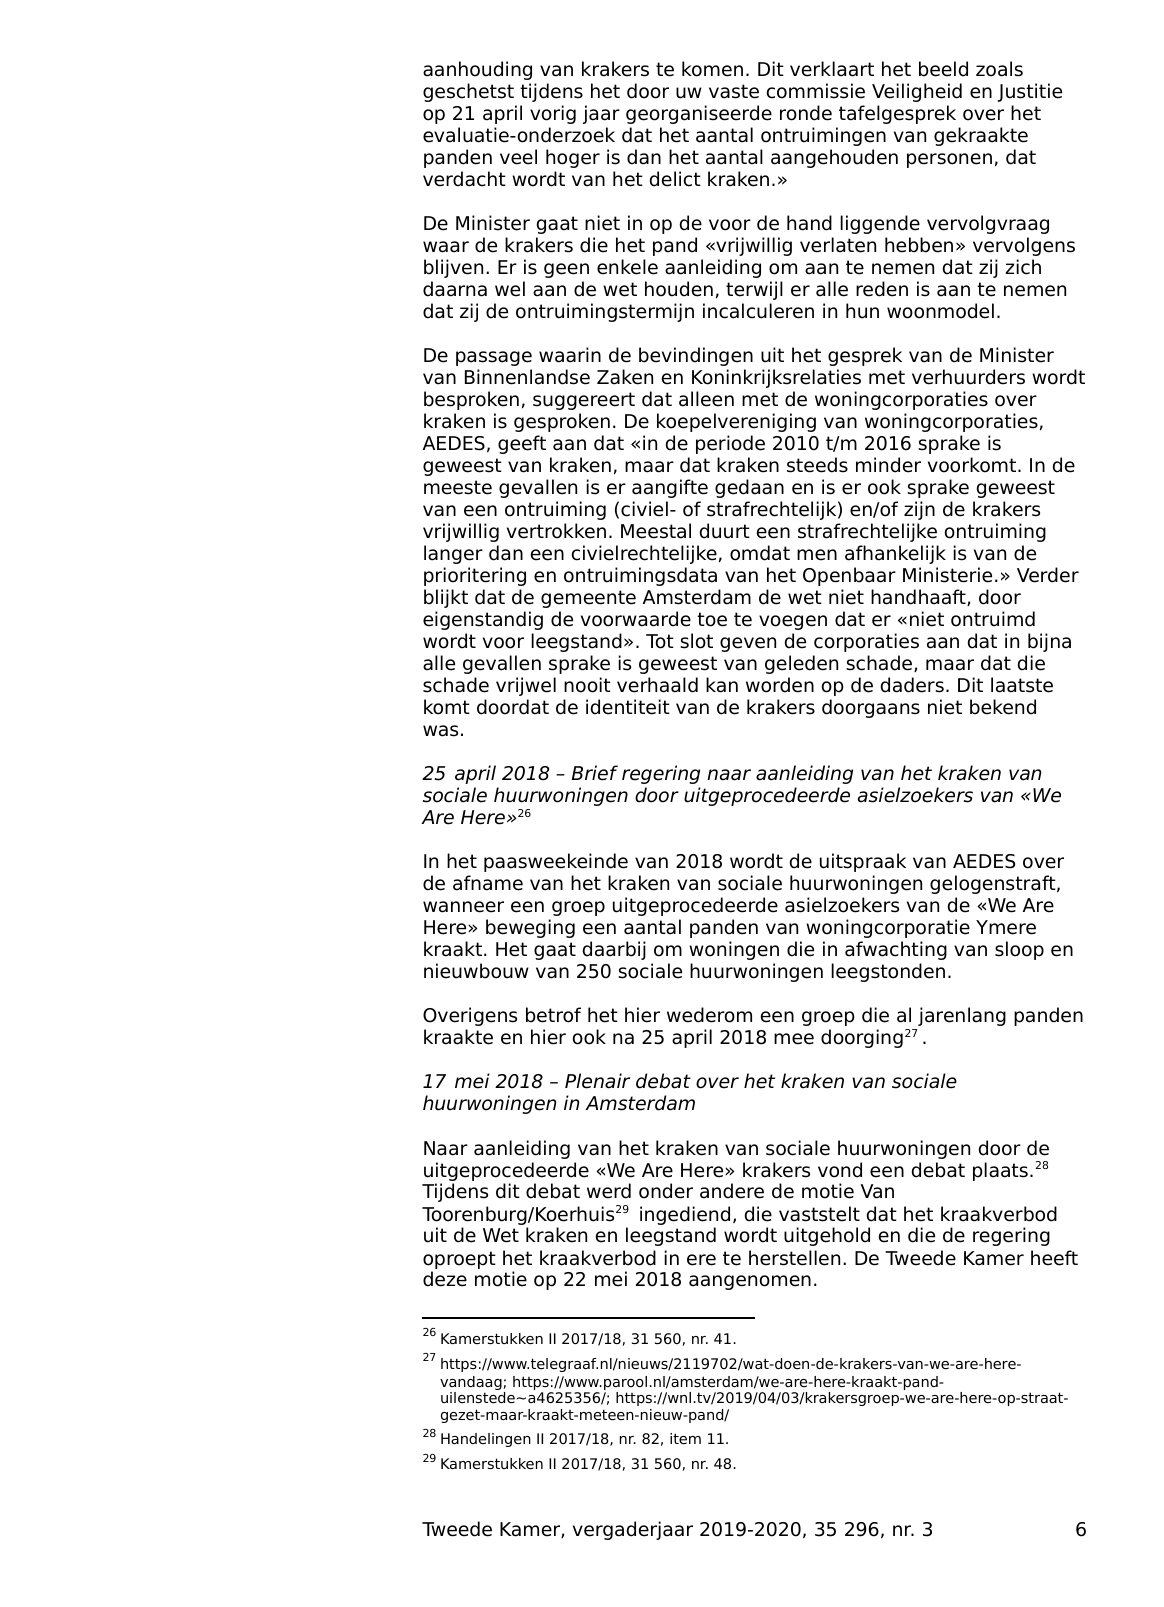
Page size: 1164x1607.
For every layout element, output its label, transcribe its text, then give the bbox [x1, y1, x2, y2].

text 17 mei 2018 – Plenair debat over het kraken van sociale huurwoningen in Amsterdam [422, 1071, 1087, 1115]
text In het paasweekeinde van 2018 wordt de uitspraak van AEDES over de afname van het kraken van sociale huurwoningen gelogenstraft, wanneer een groep uitgeprocedeerde asielzoekers van de «We Are Here» beweging een aantal panden van woningcorporatie Ymere kraakt. Het gaat daarbij om woningen die in afwachting van sloop en nieuwbouw van 250 sociale huurwoningen leegstonden. [422, 851, 1087, 983]
text aanhouding van krakers te komen. Dit verklaart het beeld zoals geschetst tijdens het door uw vaste commissie Veiligheid en Justitie op 21 april vorig jaar georganiseerde ronde tafelgesprek over het evaluatie-onderzoek dat het aantal ontruimingen van gekraakte panden veel hoger is dan het aantal aangehouden personen, dat verdacht wordt van het delict kraken.» [422, 59, 1087, 191]
text Naar aanleiding van het kraken van sociale huurwoningen door de uitgeprocedeerde «We Are Here» krakers vond een debat plaats. Tijdens dit debat werd onder andere de motie Van Toorenburg/Koerhuis ingediend, die vaststelt dat het kraakverbod uit de Wet kraken en leegstand wordt uitgehold en die de regering oproept het kraakverbod in ere te herstellen. De Tweede Kamer heeft deze motie op 22 mei 2018 aangenomen. [422, 1137, 1087, 1291]
text Kamerstukken II 2017/18, 31 560, nr. 48. [422, 1452, 1087, 1474]
text Kamerstukken II 2017/18, 31 560, nr. 41. [422, 1327, 1087, 1349]
text De passage waarin de bevindingen uit het gesprek van de Minister van Binnenlandse Zaken en Koninkrijksrelaties met verhuurders wordt besproken, suggereert dat alleen met de woningcorporaties over kraken is gesproken. De koepelvereniging van woningcorporaties, AEDES, geeft aan dat «in de periode 2010 t/m 2016 sprake is geweest van kraken, maar dat kraken steeds minder voorkomt. In de meeste gevallen is er aangifte gedaan en is er ook sprake geweest van een ontruiming (civiel- of strafrechtelijk) en/of zijn de krakers vrijwillig vertrokken. Meestal duurt een strafrechtelijke ontruiming langer dan een civielrechtelijke, omdat men afhankelijk is van de prioritering en ontruimingsdata van het Openbaar Ministerie.» Verder blijkt dat de gemeente Amsterdam de wet niet handhaaft, door eigenstandig de voorwaarde toe te voegen dat er «niet ontruimd wordt voor leegstand». Tot slot geven de corporaties aan dat in bijna alle gevallen sprake is geweest van geleden schade, maar dat die schade vrijwel nooit verhaald kan worden op de daders. Dit laatste komt doordat de identiteit van de krakers doorgaans niet bekend was. [422, 345, 1087, 741]
text Handelingen II 2017/18, nr. 82, item 11. [422, 1427, 1087, 1449]
text Overigens betrof het hier wederom een groep die al jarenlang panden kraakte en hier ook na 25 april 2018 mee doorging. [422, 1005, 1087, 1049]
text https://www.telegraaf.nl/nieuws/2119702/wat-doen-de-krakers-van-we-are-here-vandaag; https://www.parool.nl/amsterdam/we-are-here-kraakt-pand-uilenstede~a4625356/; https://wnl.tv/2019/04/03/krakersgroep-we-are-here-op-straat-gezet-maar-kraakt-meteen-nieuw-pand/ [422, 1352, 1087, 1424]
text 25 april 2018 – Brief regering naar aanleiding van het kraken van sociale huurwoningen door uitgeprocedeerde asielzoekers van «We Are Here» [422, 763, 1087, 829]
text De Minister gaat niet in op de voor de hand liggende vervolgvraag waar de krakers die het pand «vrijwillig verlaten hebben» vervolgens blijven. Er is geen enkele aanleiding om aan te nemen dat zij zich daarna wel aan de wet houden, terwijl er alle reden is aan te nemen dat zij de ontruimingstermijn incalculeren in hun woonmodel. [422, 213, 1087, 323]
